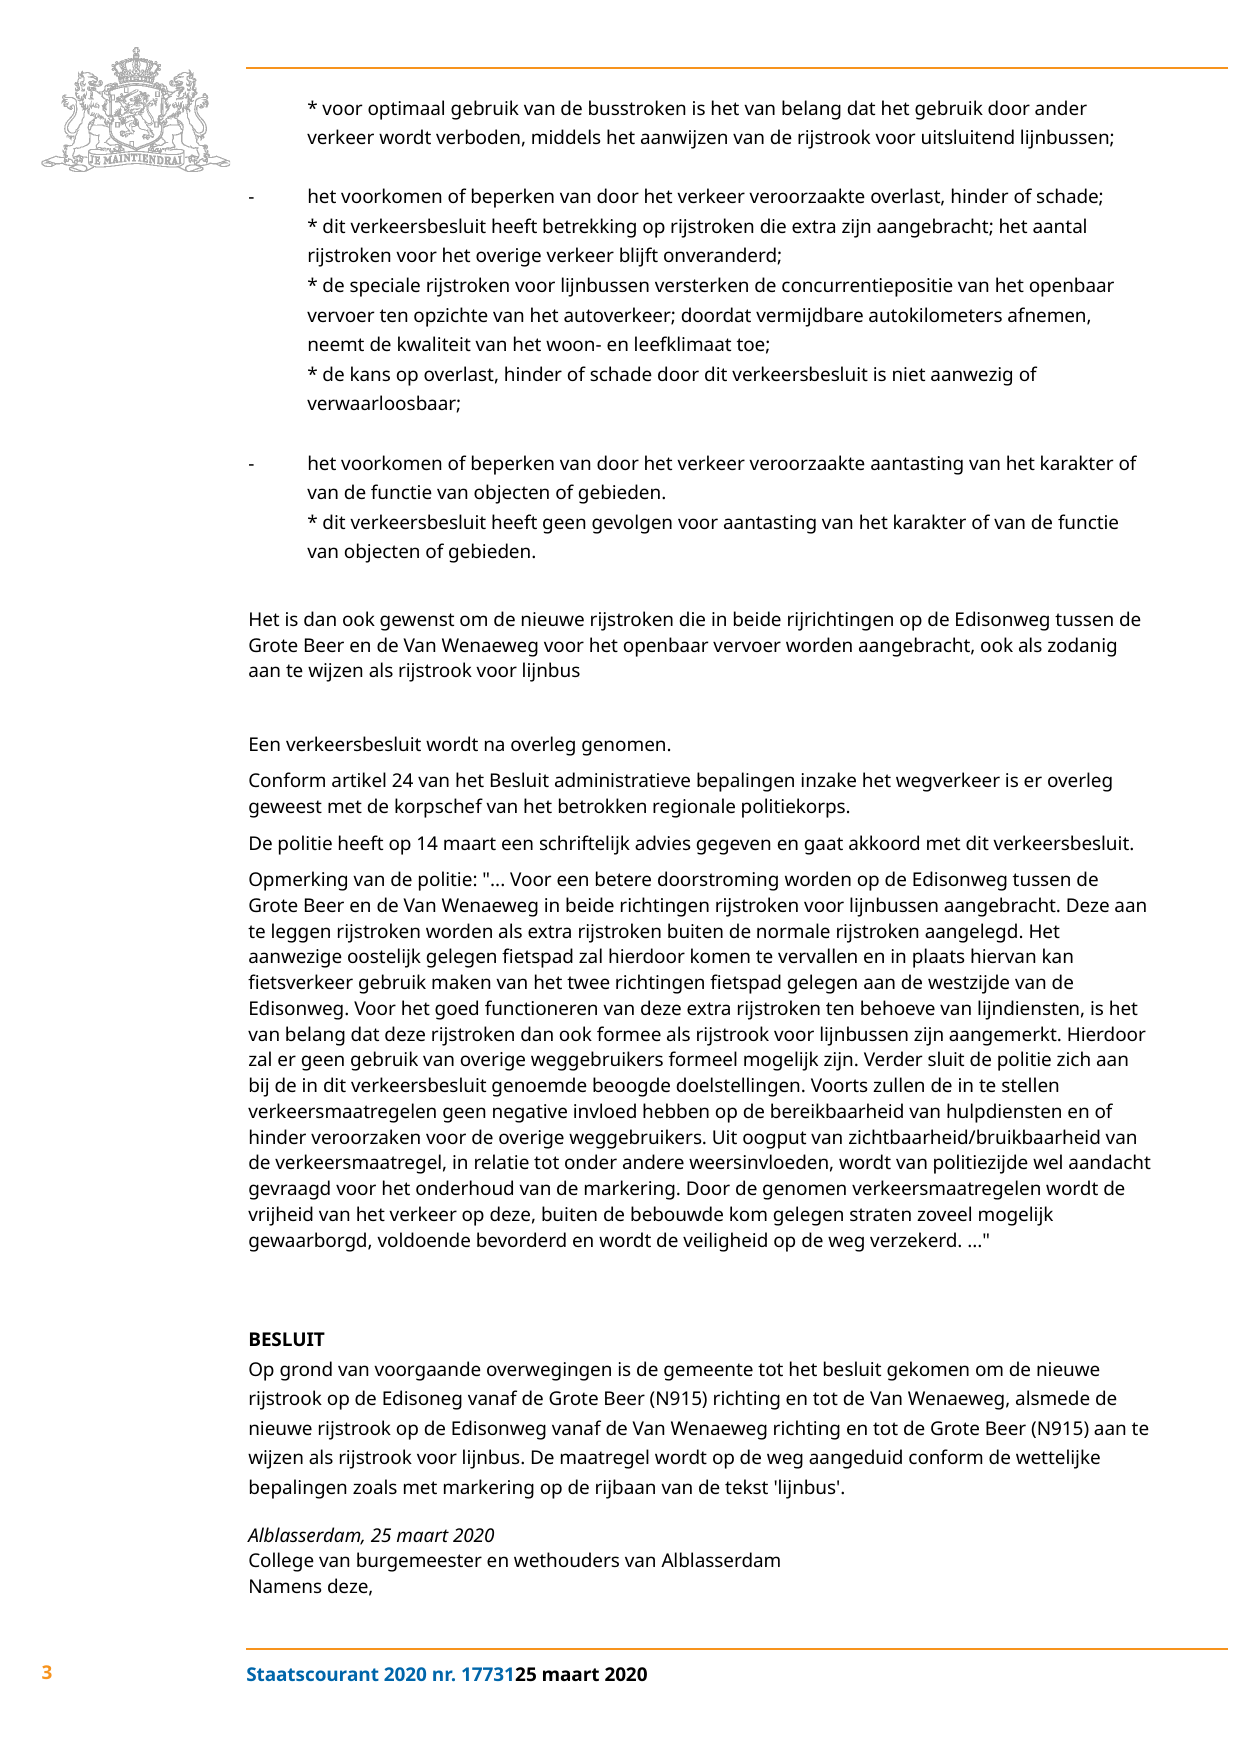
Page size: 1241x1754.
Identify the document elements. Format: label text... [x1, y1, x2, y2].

text Opmerking van de politie: "... Voor een betere doorstroming worden op de Edisonweg tussen de Grote Beer en de Van Wenaeweg in beide richtingen rijstroken voor lijnbussen aangebracht. Deze aan te leggen rijstroken worden als extra rijstroken buiten de normale rijstroken aangelegd. Het aanwezige oostelijk gelegen fietspad zal hierdoor komen te vervallen en in plaats hiervan kan fietsverkeer gebruik maken van het twee richtingen fietspad gelegen aan de westzijde van de Edisonweg. Voor het goed functioneren van deze extra rijstroken ten behoeve van lijndiensten, is het van belang dat deze rijstroken dan ook formee als rijstrook voor lijnbussen zijn aangemerkt. Hierdoor zal er geen gebruik van overige weggebruikers formeel mogelijk zijn. Verder sluit de politie zich aan bij de in dit verkeersbesluit genoemde beoogde doelstellingen. Voorts zullen de in te stellen verkeersmaatregelen geen negative invloed hebben op de bereikbaarheid van hulpdiensten en of hinder veroorzaken voor de overige weggebruikers. Uit oogput van zichtbaarheid/bruikbaarheid van de verkeersmaatregel, in relatie tot onder andere weersinvloeden, wordt van politiezijde wel aandacht gevraagd voor het onderhoud van de markering. Door de genomen verkeersmaatregelen wordt de vrijheid van het verkeer op deze, buiten de bebouwde kom gelegen straten zoveel mogelijk gewaarborgd, voldoende bevorderd en wordt de veiligheid op de weg verzekerd. ..." [248, 867, 1152, 1252]
text De politie heeft op 14 maart een schriftelijk advies gegeven en gaat akkoord met dit verkeersbesluit. [248, 830, 1152, 856]
text College van burgemeester en wethouders van Alblasserdam [248, 1548, 1152, 1573]
list * dit verkeersbesluit heeft betrekking op rijstroken die extra zijn aangebracht; het aantal rijstroken voor het overige verkeer blijft onveranderd; [248, 213, 1152, 268]
text BESLUIT [248, 1326, 1152, 1352]
text Het is dan ook gewenst om de nieuwe rijstroken die in beide rijrichtingen op de Edisonweg tussen de Grote Beer en de Van Wenaeweg voor het openbaar vervoer worden aangebracht, ook als zodanig aan te wijzen als rijstrook voor lijnbus [248, 606, 1152, 683]
list het voorkomen of beperken van door het verkeer veroorzaakte aantasting van het karakter of van de functie van objecten of gebieden. [248, 450, 1152, 505]
list het voorkomen of beperken van door het verkeer veroorzaakte overlast, hinder of schade; [248, 183, 1152, 209]
text Conform artikel 24 van het Besluit administratieve bepalingen inzake het wegverkeer is er overleg geweest met de korpschef van het betrokken regionale politiekorps. [248, 767, 1152, 819]
picture [41, 47, 231, 172]
text Een verkeersbesluit wordt na overleg genomen. [248, 731, 1152, 757]
text Alblasserdam, 25 maart 2020 [248, 1522, 1152, 1548]
list * de speciale rijstroken voor lijnbussen versterken de concurrentiepositie van het openbaar vervoer ten opzichte van het autoverkeer; doordat vermijdbare autokilometers afnemen, neemt de kwaliteit van het woon- en leefklimaat toe; [248, 272, 1152, 357]
list * dit verkeersbesluit heeft geen gevolgen voor aantasting van het karakter of van de functie van objecten of gebieden. [248, 509, 1152, 564]
list * de kans op overlast, hinder of schade door dit verkeersbesluit is niet aanwezig of verwaarloosbaar; [248, 361, 1152, 416]
text Namens deze, [248, 1573, 1152, 1599]
text Op grond van voorgaande overwegingen is de gemeente tot het besluit gekomen om de nieuwe rijstrook op de Edisoneg vanaf de Grote Beer (N915) richting en tot de Van Wenaeweg, alsmede de nieuwe rijstrook op de Edisonweg vanaf de Van Wenaeweg richting en tot de Grote Beer (N915) aan te wijzen als rijstrook voor lijnbus. De maatregel wordt op de weg aangeduid conform de wettelijke bepalingen zoals met markering op de rijbaan van de tekst 'lijnbus'. [248, 1356, 1152, 1500]
list * voor optimaal gebruik van de busstroken is het van belang dat het gebruik door ander verkeer wordt verboden, middels het aanwijzen van de rijstrook voor uitsluitend lijnbussen; [248, 95, 1152, 150]
